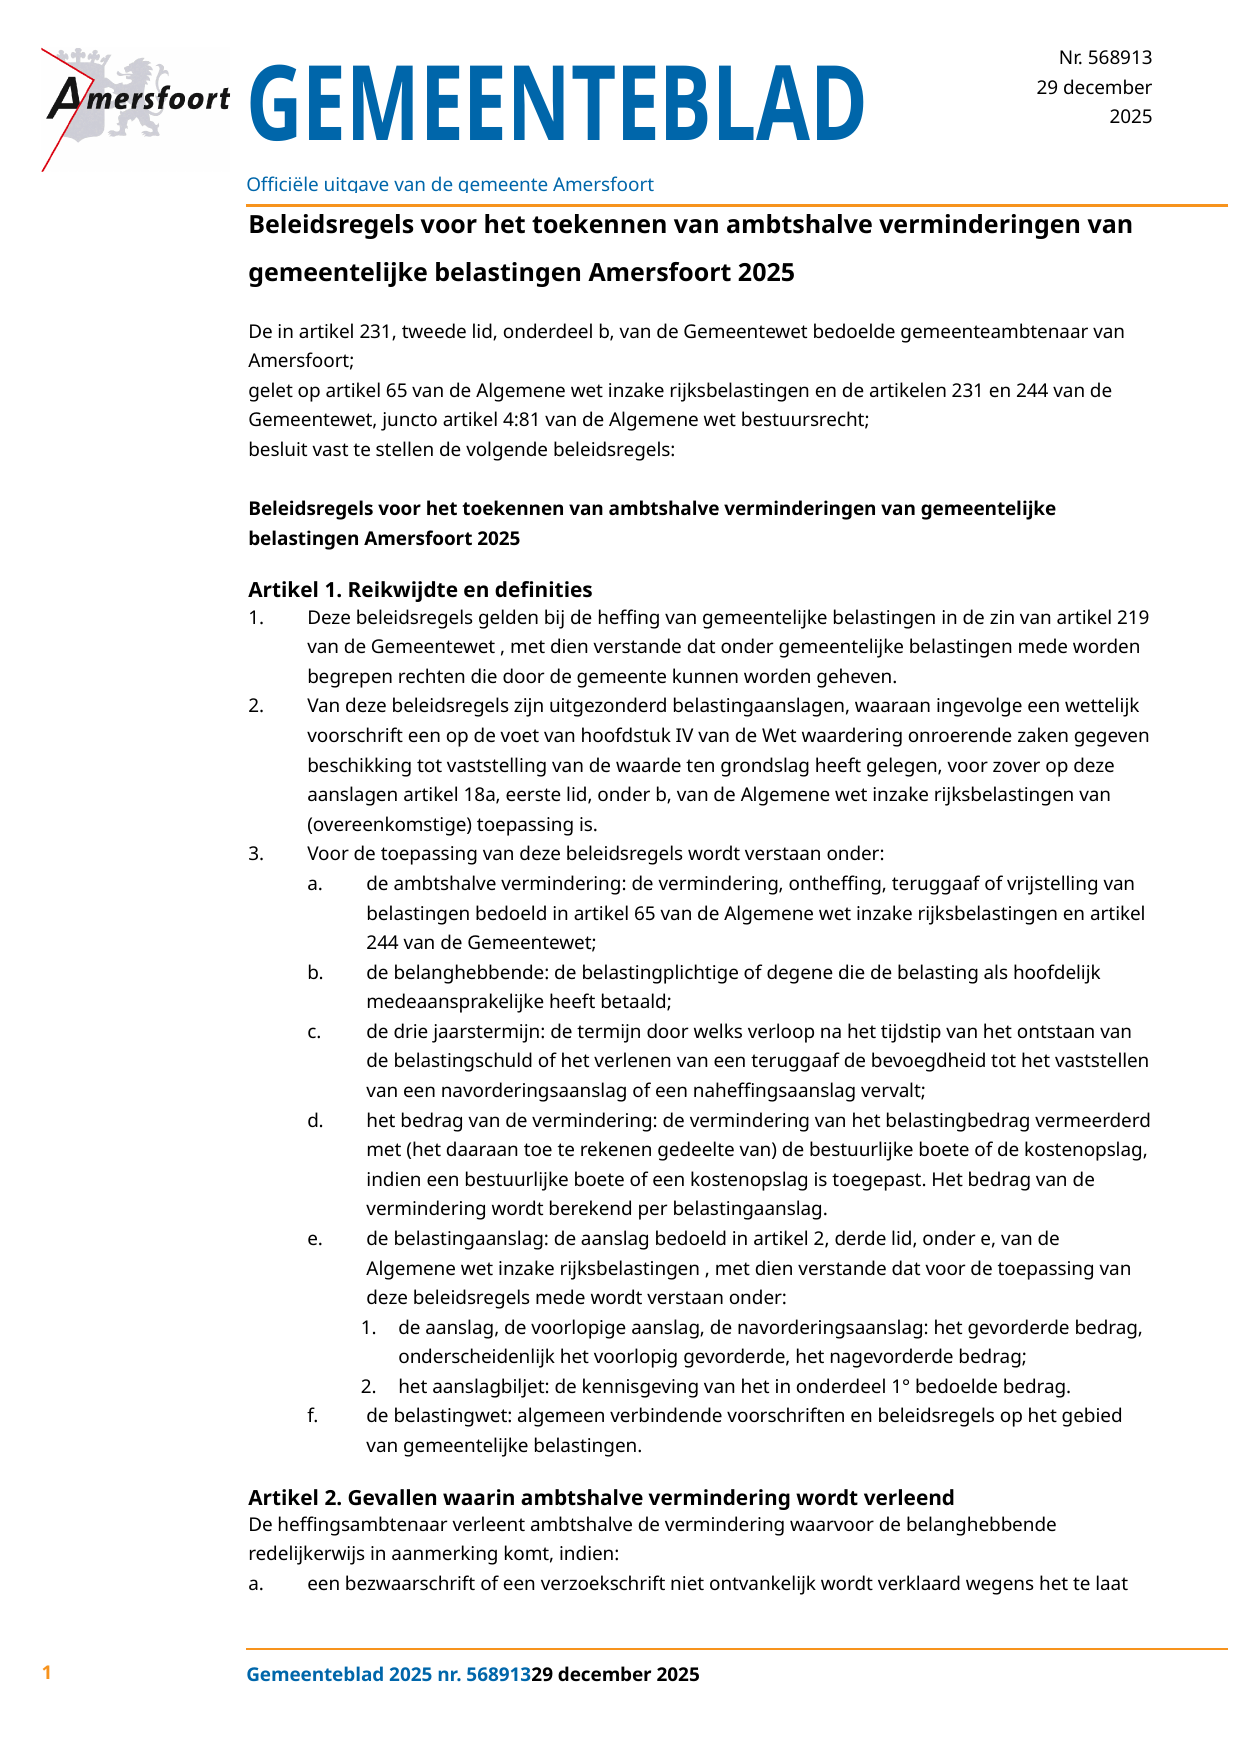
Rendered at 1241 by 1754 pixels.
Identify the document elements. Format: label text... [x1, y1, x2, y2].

list de ambtshalve vermindering: de vermindering, ontheffing, teruggaaf of vrijstelling van belastingen bedoeld in artikel 65 van de Algemene wet inzake rijksbelastingen en artikel 244 van de Gemeentewet; [307, 870, 1152, 955]
list de belanghebbende: de belastingplichtige of degene die de belasting als hoofdelijk medeaansprakelijke heeft betaald; [307, 959, 1152, 1014]
list een bezwaarschrift of een verzoekschrift niet ontvankelijk wordt verklaard wegens het te laat [248, 1570, 1152, 1596]
list de belastingwet: algemeen verbindende voorschriften en beleidsregels op het gebied van gemeentelijke belastingen. [307, 1403, 1152, 1458]
list de drie jaarstermijn: de termijn door welks verloop na het tijdstip van het ontstaan van de belastingschuld of het verlenen van een teruggaaf de bevoegdheid tot het vaststellen van een navorderingsaanslag of een naheffingsaanslag vervalt; [307, 1018, 1152, 1103]
list Van deze beleidsregels zijn uitgezonderd belastingaanslagen, waaraan ingevolge een wettelijk voorschrift een op de voet van hoofdstuk IV van de Wet waardering onroerende zaken gegeven beschikking tot vaststelling van de waarde ten grondslag heeft gelegen, voor zover op deze aanslagen artikel 18a, eerste lid, onder b, van de Algemene wet inzake rijksbelastingen van (overeenkomstige) toepassing is. [248, 693, 1152, 837]
text Artikel 2. Gevallen waarin ambtshalve vermindering wordt verleend [248, 1483, 1152, 1511]
text Beleidsregels voor het toekennen van ambtshalve verminderingen van gemeentelijke belastingen Amersfoort 2025 [248, 207, 1152, 288]
list Deze beleidsregels gelden bij de heffing van gemeentelijke belastingen in de zin van artikel 219 van de Gemeentewet , met dien verstande dat onder gemeentelijke belastingen mede worden begrepen rechten die door de gemeente kunnen worden geheven. [248, 604, 1152, 689]
text besluit vast te stellen de volgende beleidsregels: [248, 436, 1152, 462]
list het aanslagbiljet: de kennisgeving van het in onderdeel 1° bedoelde bedrag. [361, 1373, 1152, 1399]
picture [41, 47, 231, 172]
list de aanslag, de voorlopige aanslag, de navorderingsaanslag: het gevorderde bedrag, onderscheidenlijk het voorlopig gevorderde, het nagevorderde bedrag; [361, 1314, 1152, 1369]
list de belastingaanslag: de aanslag bedoeld in artikel 2, derde lid, onder e, van de Algemene wet inzake rijksbelastingen , met dien verstande dat voor de toepassing van deze beleidsregels mede wordt verstaan onder: [307, 1225, 1152, 1310]
list het bedrag van de vermindering: de vermindering van het belastingbedrag vermeerderd met (het daaraan toe te rekenen gedeelte van) de bestuurlijke boete of de kostenopslag, indien een bestuurlijke boete of een kostenopslag is toegepast. Het bedrag van de vermindering wordt berekend per belastingaanslag. [307, 1107, 1152, 1221]
text gelet op artikel 65 van de Algemene wet inzake rijksbelastingen en de artikelen 231 en 244 van de Gemeentewet, juncto artikel 4:81 van de Algemene wet bestuursrecht; [248, 377, 1152, 432]
text Beleidsregels voor het toekennen van ambtshalve verminderingen van gemeentelijke belastingen Amersfoort 2025 [248, 495, 1152, 551]
text De in artikel 231, tweede lid, onderdeel b, van de Gemeentewet bedoelde gemeenteambtenaar van Amersfoort; [248, 318, 1152, 373]
text De heffingsambtenaar verleent ambtshalve de vermindering waarvoor de belanghebbende redelijkerwijs in aanmerking komt, indien: [248, 1511, 1152, 1566]
text Artikel 1. Reikwijdte en definities [248, 575, 1152, 604]
list Voor de toepassing van deze beleidsregels wordt verstaan onder: [248, 841, 1152, 866]
